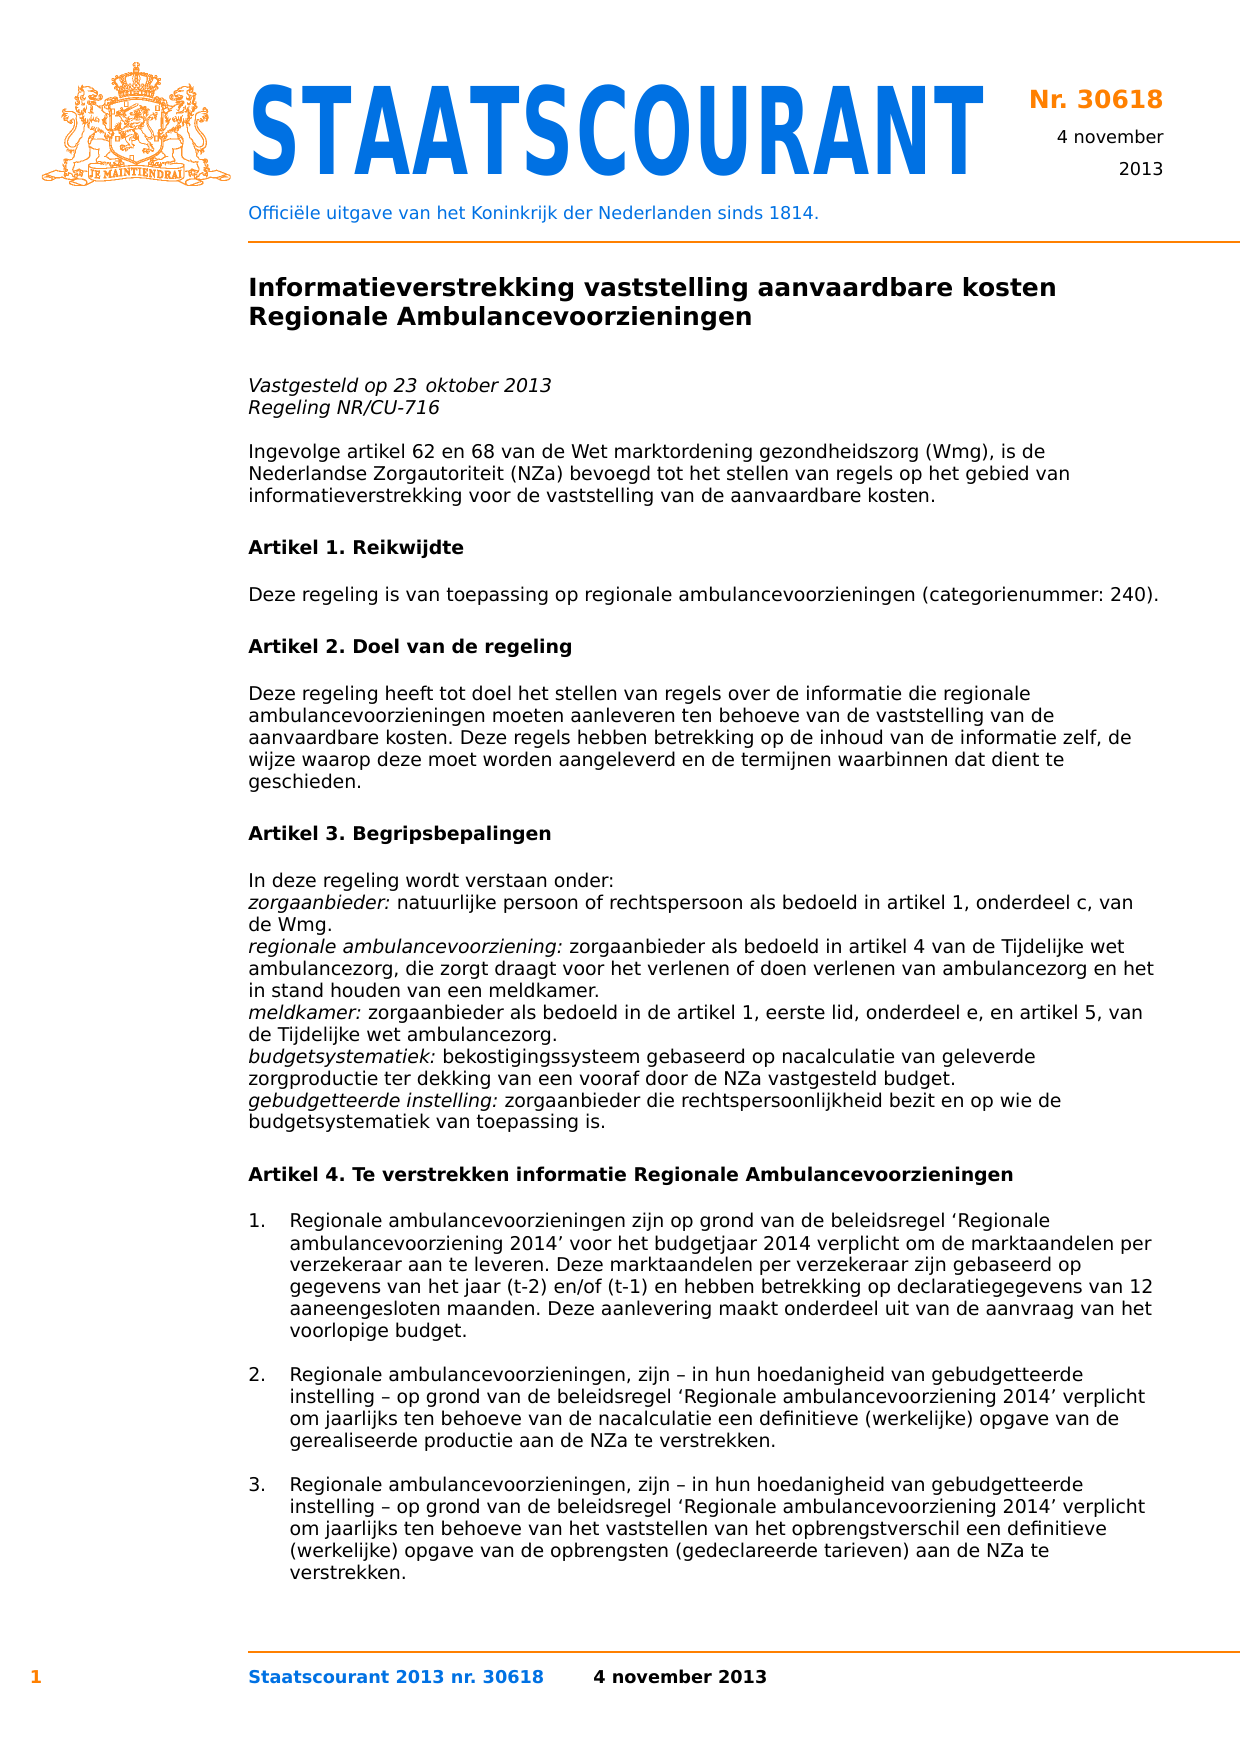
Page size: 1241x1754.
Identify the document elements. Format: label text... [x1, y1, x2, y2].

text regionale ambulancevoorziening: zorgaanbieder als bedoeld in artikel 4 van de Tijdelijke wet ambulancezorg, die zorgt draagt voor het verlenen of doen verlenen van ambulancezorg en het in stand houden van een meldkamer. [248, 936, 1163, 1002]
table_cell 2013 [998, 153, 1240, 203]
text zorgaanbieder: natuurlijke persoon of rechtspersoon als bedoeld in artikel 1, onderdeel c, van de Wmg. [248, 892, 1163, 936]
text budgetsystematiek: bekostigingssysteem gebaseerd op nacalculatie van geleverde zorgproductie ter dekking van een vooraf door de NZa vastgesteld budget. [248, 1046, 1163, 1089]
text 2. Regionale ambulancevoorzieningen, zijn – in hun hoedanigheid van gebudgetteerde instelling – op grond van de beleidsregel ‘Regionale ambulancevoorziening 2014’ verplicht om jaarlijks ten behoeve van de nacalculatie een definitieve (werkelijke) opgave van de gerealiseerde productie aan de NZa te verstrekken. [248, 1364, 1163, 1452]
table_header Nr. 30618 [998, 62, 1240, 121]
subtitle Artikel 3. Begripsbepalingen [248, 823, 1163, 845]
table_header STAATSCOURANT [248, 62, 998, 203]
table_cell 4 november [998, 121, 1240, 153]
text 3. Regionale ambulancevoorzieningen, zijn – in hun hoedanigheid van gebudgetteerde instelling – op grond van de beleidsregel ‘Regionale ambulancevoorziening 2014’ verplicht om jaarlijks ten behoeve van het vaststellen van het opbrengstverschil een definitieve (werkelijke) opgave van de opbrengsten (gedeclareerde tarieven) aan de NZa te verstrekken. [248, 1474, 1163, 1584]
text gebudgetteerde instelling: zorgaanbieder die rechtspersoonlijkheid bezit en op wie de budgetsystematiek van toepassing is. [248, 1089, 1163, 1133]
picture [41, 62, 231, 186]
text Regeling NR/CU-716 [248, 397, 1163, 419]
subtitle Informatieverstrekking vaststelling aanvaardbare kosten Regionale Ambulancevoorzieningen [248, 273, 1163, 331]
text In deze regeling wordt verstaan onder: [248, 870, 1163, 892]
text Ingevolge artikel 62 en 68 van de Wet marktordening gezondheidszorg (Wmg), is de Nederlandse Zorgautoriteit (NZa) bevoegd tot het stellen van regels op het gebied van informatieverstrekking voor de vaststelling van de aanvaardbare kosten. [248, 441, 1163, 507]
text Vastgesteld op 23 oktober 2013 [248, 375, 1163, 397]
table_cell Officiële uitgave van het Koninkrijk der Nederlanden sinds 1814. [248, 203, 1240, 241]
subtitle Artikel 2. Doel van de regeling [248, 636, 1163, 658]
table_header [25, 62, 248, 241]
text Deze regeling is van toepassing op regionale ambulancevoorzieningen (categorienummer: 240). [248, 584, 1163, 606]
text meldkamer: zorgaanbieder als bedoeld in de artikel 1, eerste lid, onderdeel e, en artikel 5, van de Tijdelijke wet ambulancezorg. [248, 1002, 1163, 1046]
text 1. Regionale ambulancevoorzieningen zijn op grond van de beleidsregel ‘Regionale ambulancevoorziening 2014’ voor het budgetjaar 2014 verplicht om de marktaandelen per verzekeraar aan te leveren. Deze marktaandelen per verzekeraar zijn gebaseerd op gegevens van het jaar (t-2) en/of (t-1) en hebben betrekking op declaratiegegevens van 12 aaneengesloten maanden. Deze aanlevering maakt onderdeel uit van de aanvraag van het voorlopige budget. [248, 1210, 1163, 1342]
subtitle Artikel 1. Reikwijdte [248, 537, 1163, 559]
text Deze regeling heeft tot doel het stellen van regels over de informatie die regionale ambulancevoorzieningen moeten aanleveren ten behoeve van de vaststelling van de aanvaardbare kosten. Deze regels hebben betrekking op de inhoud van de informatie zelf, de wijze waarop deze moet worden aangeleverd en de termijnen waarbinnen dat dient te geschieden. [248, 683, 1163, 793]
subtitle Artikel 4. Te verstrekken informatie Regionale Ambulancevoorzieningen [248, 1163, 1163, 1185]
